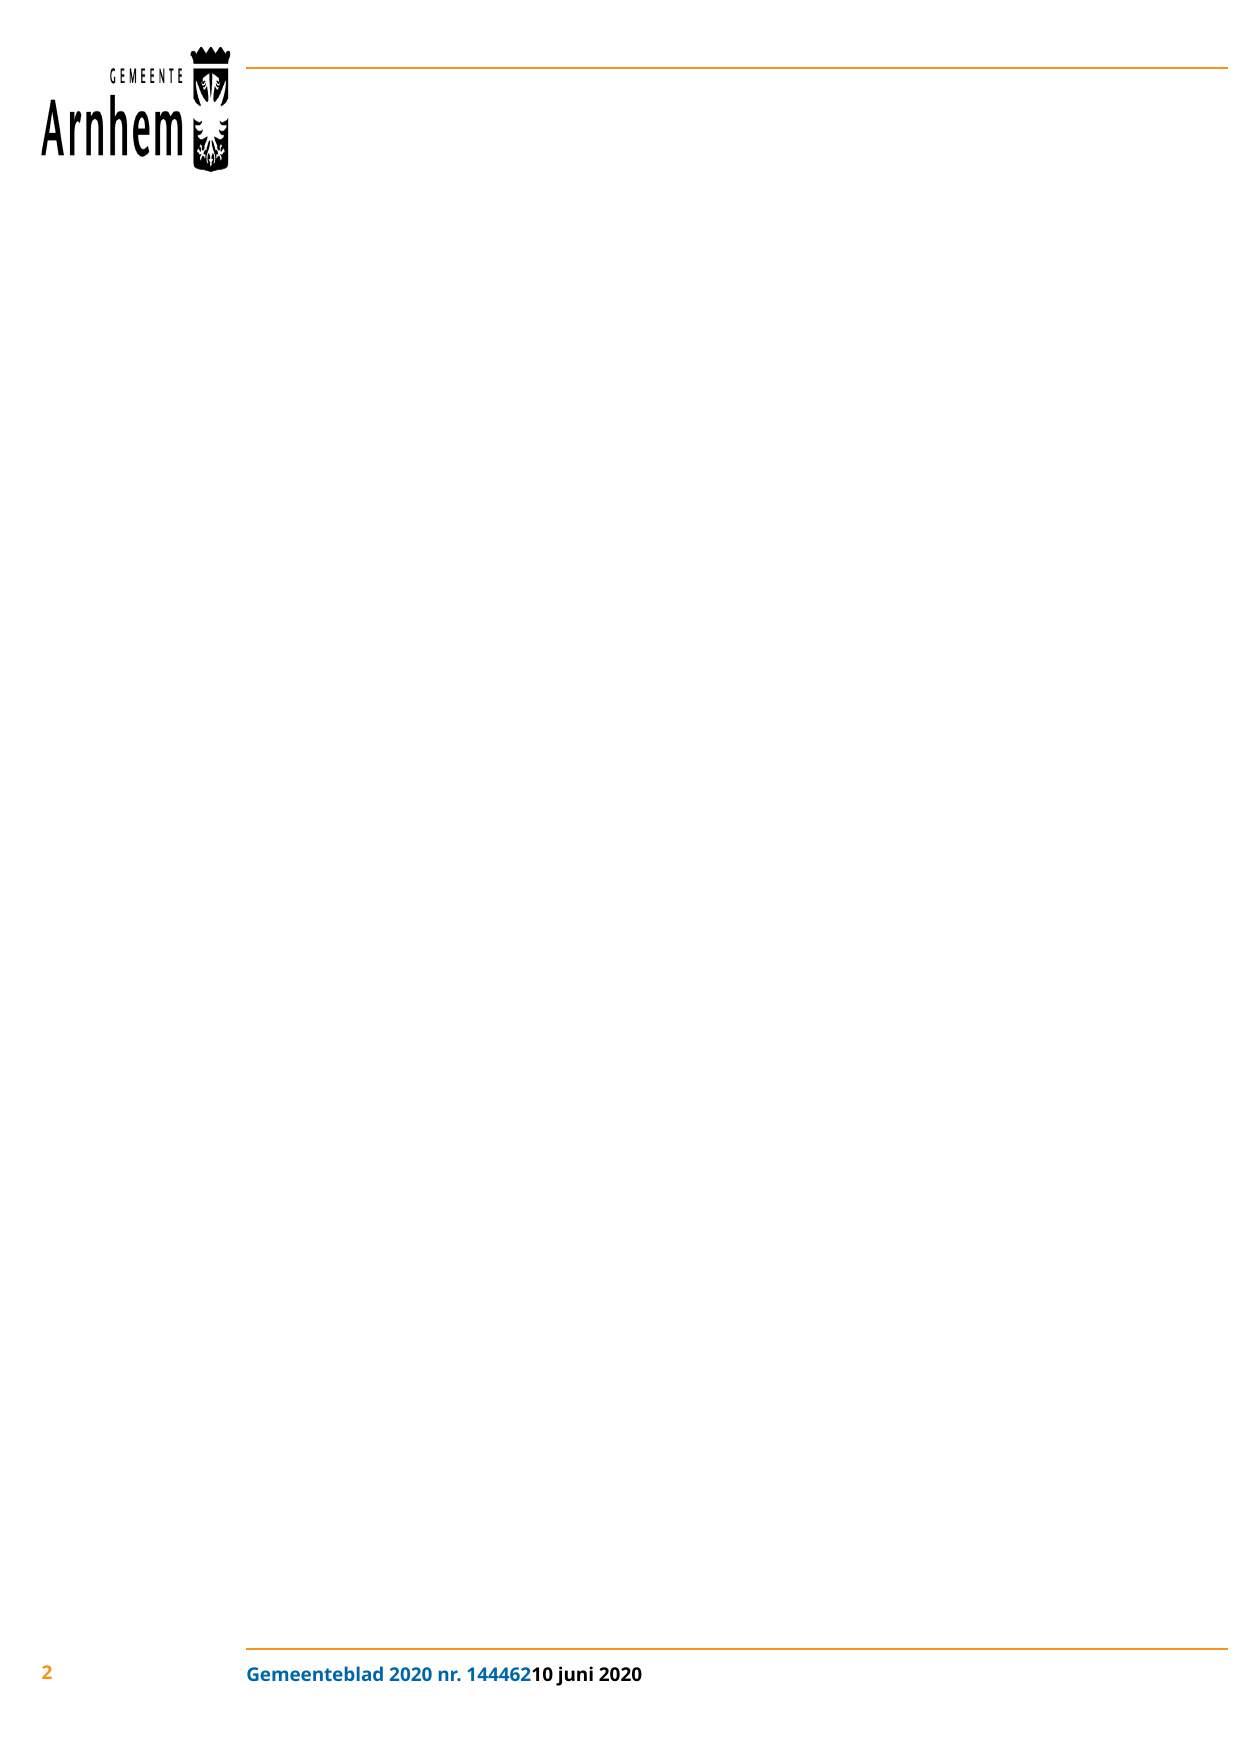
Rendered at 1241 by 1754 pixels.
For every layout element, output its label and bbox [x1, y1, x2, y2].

picture [41, 47, 231, 172]
